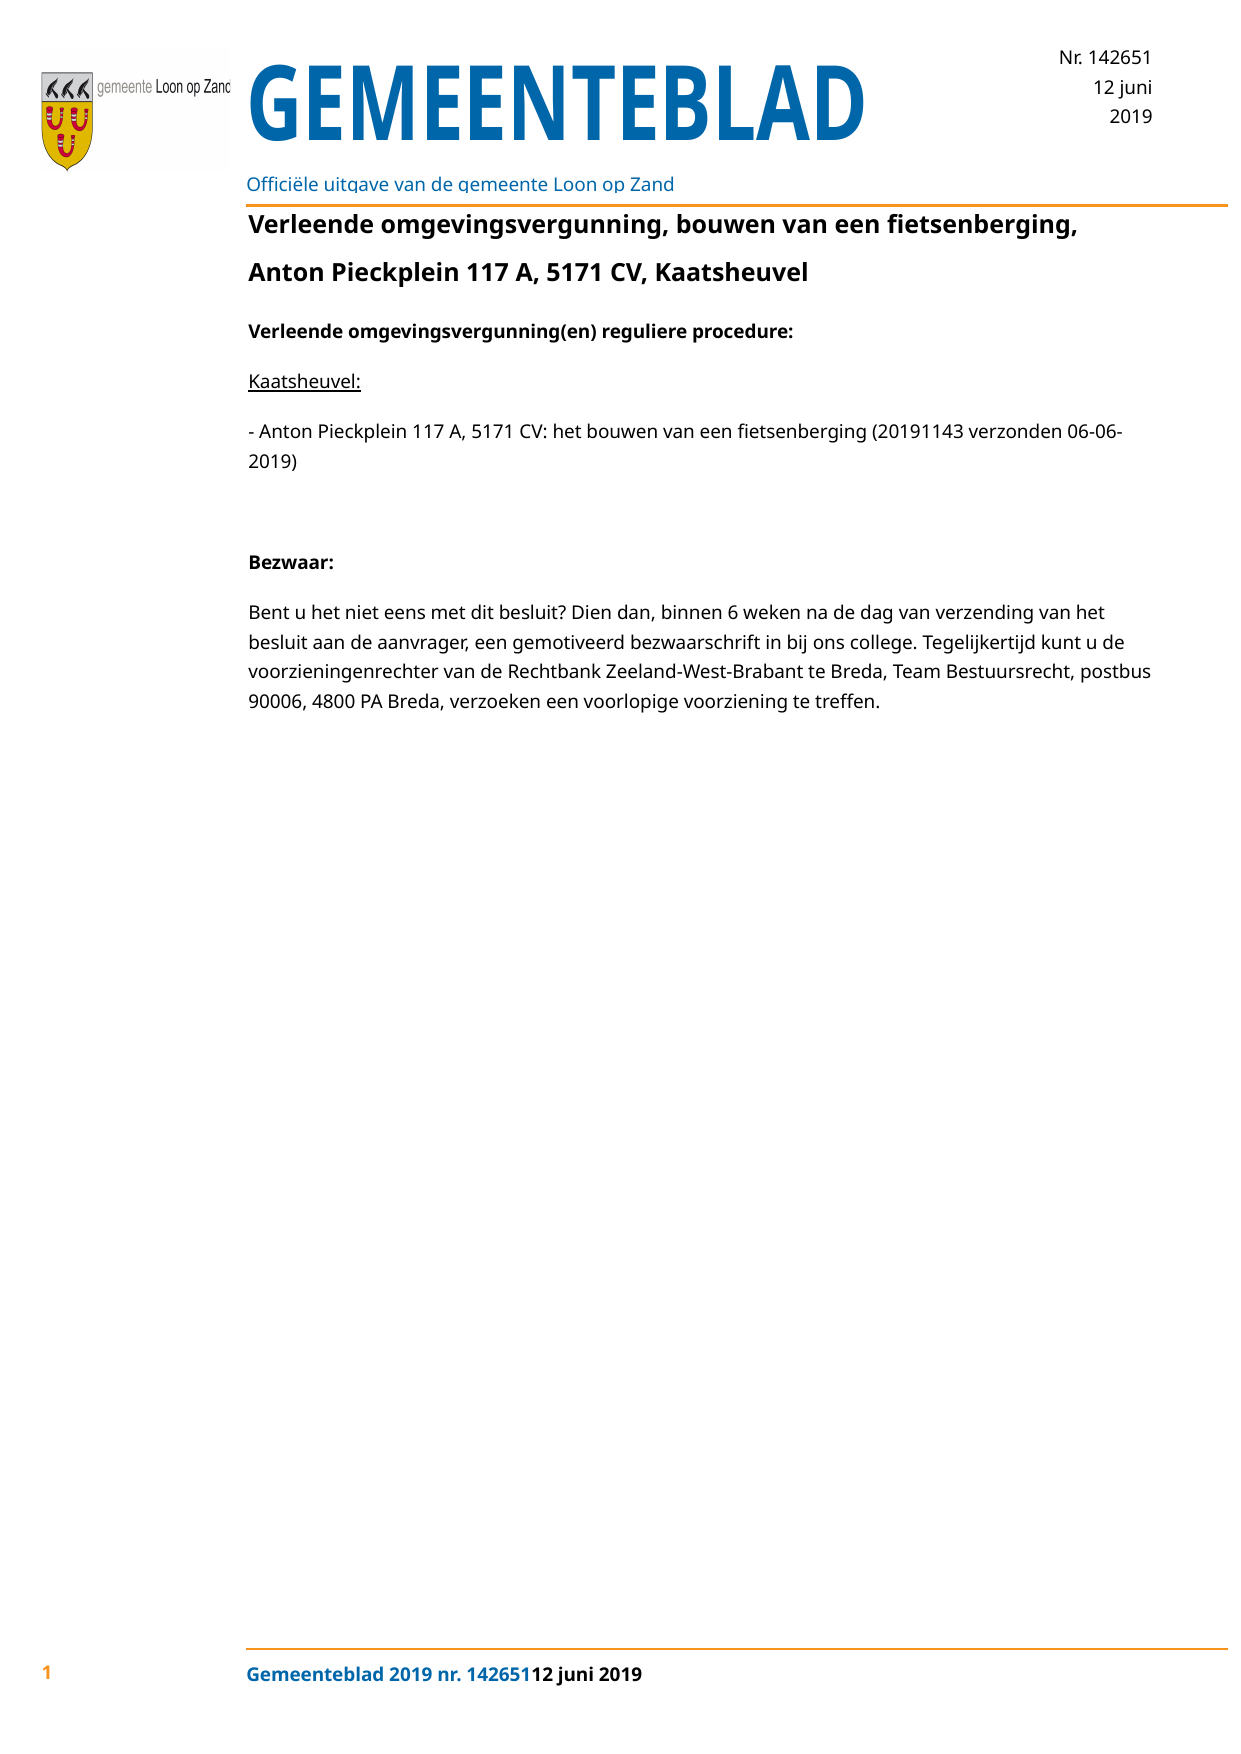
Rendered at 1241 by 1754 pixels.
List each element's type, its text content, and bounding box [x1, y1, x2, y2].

text - Anton Pieckplein 117 A, 5171 CV: het bouwen van een fietsenberging (20191143 verzonden 06-06-2019) [248, 419, 1152, 474]
text Verleende omgevingsvergunning(en) reguliere procedure: [248, 318, 1152, 344]
text Bent u het niet eens met dit besluit? Dien dan, binnen 6 weken na de dag van verzending van het besluit aan de aanvrager, een gemotiveerd bezwaarschrift in bij ons college. Tegelijkertijd kunt u de voorzieningenrechter van de Rechtbank Zeeland-West-Brabant te Breda, Team Bestuursrecht, postbus 90006, 4800 PA Breda, verzoeken een voorlopige voorziening te treffen. [248, 599, 1152, 714]
picture [41, 47, 231, 172]
text Kaatsheuvel: [248, 368, 1152, 394]
text Bezwaar: [248, 549, 1152, 575]
text Verleende omgevingsvergunning, bouwen van een fietsenberging, Anton Pieckplein 117 A, 5171 CV, Kaatsheuvel [248, 207, 1152, 288]
